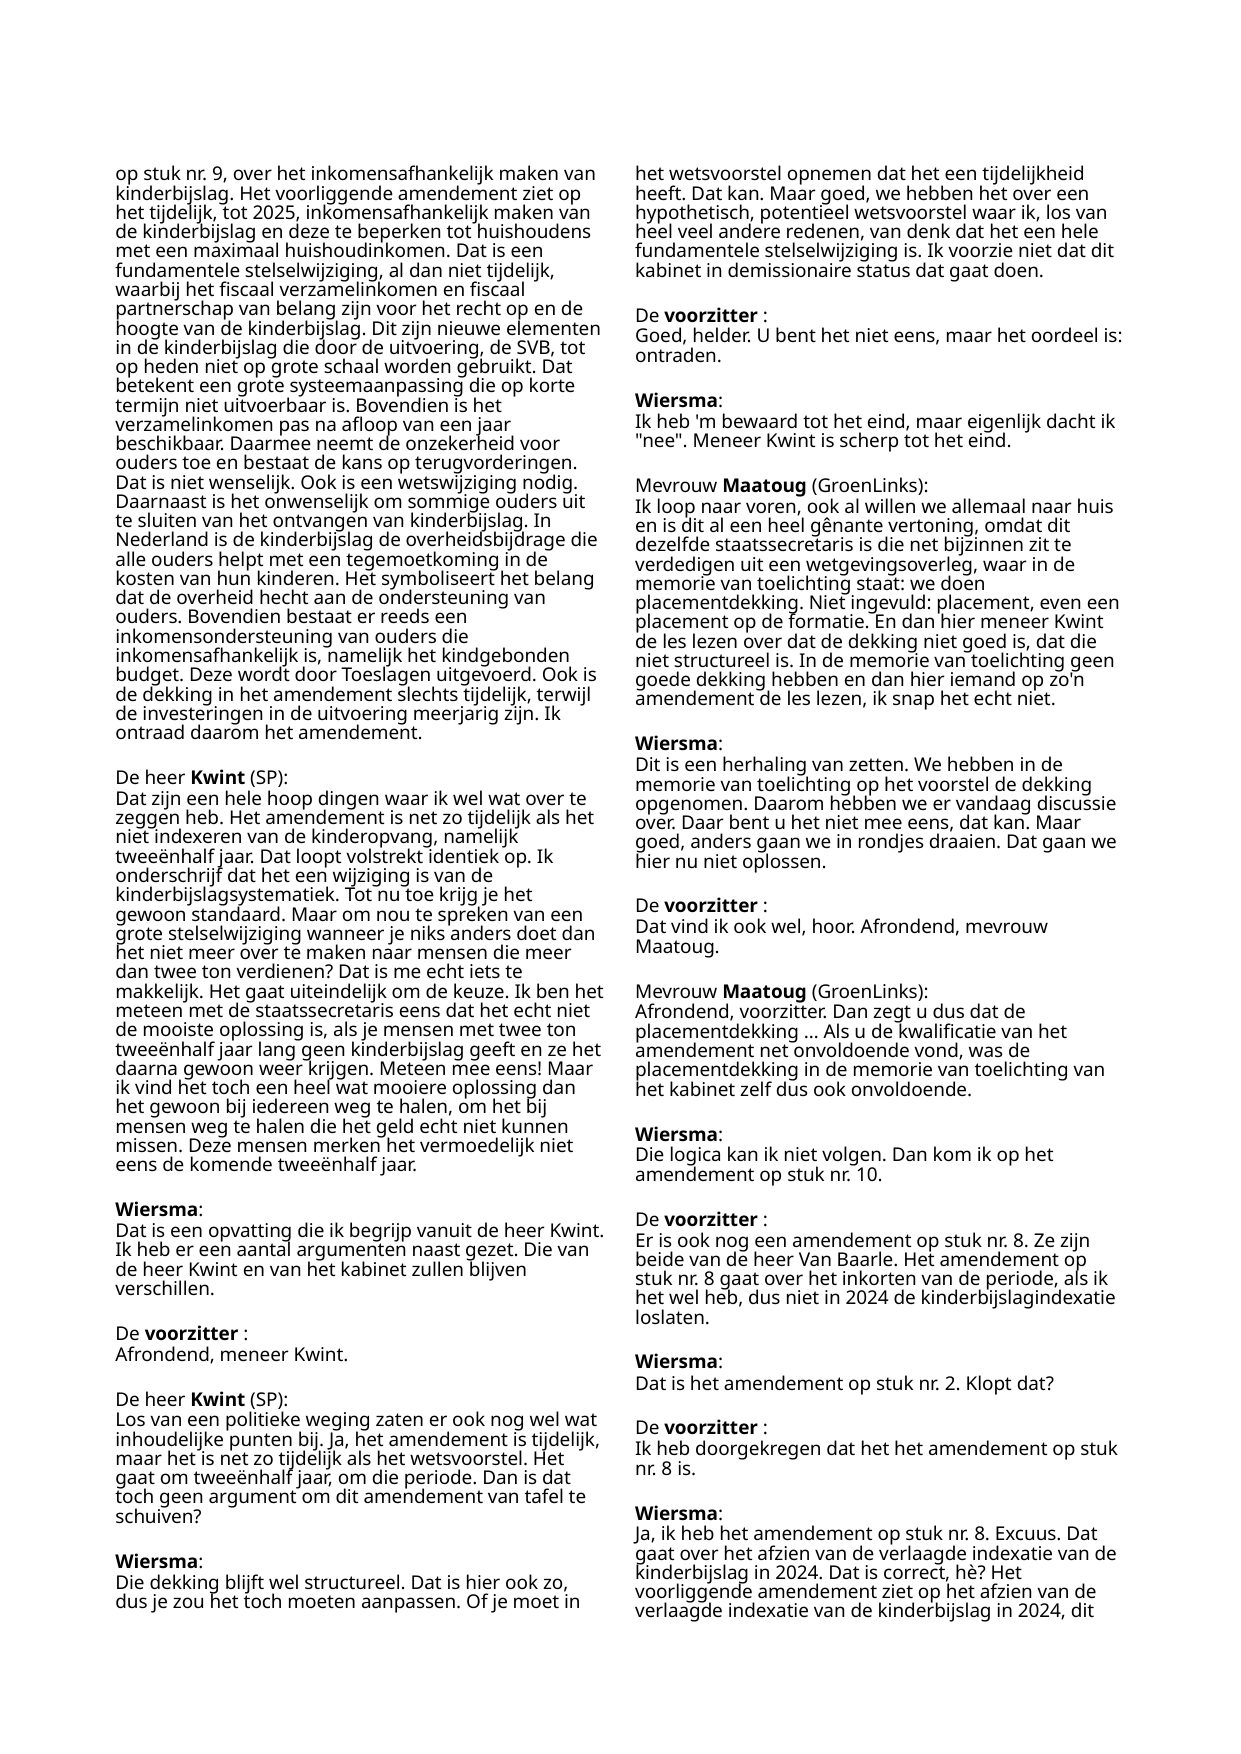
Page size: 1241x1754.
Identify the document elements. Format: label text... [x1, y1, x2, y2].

text De heer Kwint (SP): [115, 1386, 605, 1411]
text Er is ook nog een amendement op stuk nr. 8. Ze zijn beide van de heer Van Baarle. Het amendement op stuk nr. 8 gaat over het inkorten van de periode, als ik het wel heb, dus niet in 2024 de kinderbijslagindexatie loslaten. [635, 1232, 1125, 1328]
text Mevrouw Maatoug (GroenLinks): [635, 472, 1125, 498]
text Dat zijn een hele hoop dingen waar ik wel wat over te zeggen heb. Het amendement is net zo tijdelijk als het niet indexeren van de kinderopvang, namelijk tweeënhalf jaar. Dat loopt volstrekt identiek op. Ik onderschrijf dat het een wijziging is van de kinderbijslagsystematiek. Tot nu toe krijg je het gewoon standaard. Maar om nou te spreken van een grote stelselwijziging wanneer je niks anders doet dan het niet meer over te maken naar mensen die meer dan twee ton verdienen? Dat is me echt iets te makkelijk. Het gaat uiteindelijk om de keuze. Ik ben het meteen met de staatssecretaris eens dat het echt niet de mooiste oplossing is, als je mensen met twee ton tweeënhalf jaar lang geen kinderbijslag geeft en ze het daarna gewoon weer krijgen. Meteen mee eens! Maar ik vind het toch een heel wat mooiere oplossing dan het gewoon bij iedereen weg te halen, om het bij mensen weg te halen die het geld echt niet kunnen missen. Deze mensen merken het vermoedelijk niet eens de komende tweeënhalf jaar. [115, 790, 605, 1175]
text Dit is een herhaling van zetten. We hebben in de memorie van toelichting op het voorstel de dekking opgenomen. Daarom hebben we er vandaag discussie over. Daar bent u het niet mee eens, dat kan. Maar goed, anders gaan we in rondjes draaien. Dat gaan we hier nu niet oplossen. [635, 756, 1125, 872]
text Afrondend, voorzitter. Dan zegt u dus dat de placementdekking … Als u de kwalificatie van het amendement net onvoldoende vond, was de placementdekking in de memorie van toelichting van het kabinet zelf dus ook onvoldoende. [635, 1003, 1125, 1100]
text Ik loop naar voren, ook al willen we allemaal naar huis en is dit al een heel gênante vertoning, omdat dit dezelfde staatssecretaris is die net bijzinnen zit te verdedigen uit een wetgevingsoverleg, waar in de memorie van toelichting staat: we doen placementdekking. Niet ingevuld: placement, even een placement op de formatie. En dan hier meneer Kwint de les lezen over dat de dekking niet goed is, dat die niet structureel is. In de memorie van toelichting geen goede dekking hebben en dan hier iemand op zo'n amendement de les lezen, ik snap het echt niet. [635, 498, 1125, 710]
text het wetsvoorstel opnemen dat het een tijdelijkheid heeft. Dat kan. Maar goed, we hebben het over een hypothetisch, potentieel wetsvoorstel waar ik, los van heel veel andere redenen, van denk dat het een hele fundamentele stelselwijziging is. Ik voorzie niet dat dit kabinet in demissionaire status dat gaat doen. [635, 165, 1125, 281]
text Ja, ik heb het amendement op stuk nr. 8. Excuus. Dat gaat over het afzien van de verlaagde indexatie van de kinderbijslag in 2024. Dat is correct, hè? Het voorliggende amendement ziet op het afzien van de verlaagde indexatie van de kinderbijslag in 2024, dit [635, 1525, 1125, 1622]
text De voorzitter : [635, 1206, 1125, 1232]
text Goed, helder. U bent het niet eens, maar het oordeel is: ontraden. [635, 327, 1125, 366]
text Ik heb 'm bewaard tot het eind, maar eigenlijk dacht ik "nee". Meneer Kwint is scherp tot het eind. [635, 413, 1125, 451]
text Dat is een opvatting die ik begrijp vanuit de heer Kwint. Ik heb er een aantal argumenten naast gezet. Die van de heer Kwint en van het kabinet zullen blijven verschillen. [115, 1222, 605, 1299]
text Wiersma: [635, 1349, 1125, 1374]
text Wiersma: [115, 1548, 605, 1574]
text Die dekking blijft wel structureel. Dat is hier ook zo, dus je zou het toch moeten aanpassen. Of je moet in [115, 1574, 605, 1612]
text Wiersma: [115, 1196, 605, 1222]
text Wiersma: [635, 731, 1125, 756]
text De heer Kwint (SP): [115, 764, 605, 790]
text Ik heb doorgekregen dat het het amendement op stuk nr. 8 is. [635, 1440, 1125, 1479]
text De voorzitter : [635, 893, 1125, 918]
text Los van een politieke weging zaten er ook nog wel wat inhoudelijke punten bij. Ja, het amendement is tijdelijk, maar het is net zo tijdelijk als het wetsvoorstel. Het gaat om tweeënhalf jaar, om die periode. Dan is dat toch geen argument om dit amendement van tafel te schuiven? [115, 1411, 605, 1527]
text Die logica kan ik niet volgen. Dan kom ik op het amendement op stuk nr. 10. [635, 1146, 1125, 1185]
text Afrondend, meneer Kwint. [115, 1346, 605, 1365]
text Mevrouw Maatoug (GroenLinks): [635, 978, 1125, 1003]
text Wiersma: [635, 1121, 1125, 1146]
text Wiersma: [635, 1500, 1125, 1525]
text Wiersma: [635, 387, 1125, 413]
text Dat vind ik ook wel, hoor. Afrondend, mevrouw Maatoug. [635, 918, 1125, 957]
text De voorzitter : [115, 1320, 605, 1346]
text De voorzitter : [635, 302, 1125, 327]
text Dat is het amendement op stuk nr. 2. Klopt dat? [635, 1374, 1125, 1394]
text De voorzitter : [635, 1414, 1125, 1440]
text op stuk nr. 9, over het inkomensafhankelijk maken van kinderbijslag. Het voorliggende amendement ziet op het tijdelijk, tot 2025, inkomensafhankelijk maken van de kinderbijslag en deze te beperken tot huishoudens met een maximaal huishoudinkomen. Dat is een fundamentele stelselwijziging, al dan niet tijdelijk, waarbij het fiscaal verzamelinkomen en fiscaal partnerschap van belang zijn voor het recht op en de hoogte van de kinderbijslag. Dit zijn nieuwe elementen in de kinderbijslag die door de uitvoering, de SVB, tot op heden niet op grote schaal worden gebruikt. Dat betekent een grote systeemaanpassing die op korte termijn niet uitvoerbaar is. Bovendien is het verzamelinkomen pas na afloop van een jaar beschikbaar. Daarmee neemt de onzekerheid voor ouders toe en bestaat de kans op terugvorderingen. Dat is niet wenselijk. Ook is een wetswijziging nodig. Daarnaast is het onwenselijk om sommige ouders uit te sluiten van het ontvangen van kinderbijslag. In Nederland is de kinderbijslag de overheidsbijdrage die alle ouders helpt met een tegemoetkoming in de kosten van hun kinderen. Het symboliseert het belang dat de overheid hecht aan de ondersteuning van ouders. Bovendien bestaat er reeds een inkomensondersteuning van ouders die inkomensafhankelijk is, namelijk het kindgebonden budget. Deze wordt door Toeslagen uitgevoerd. Ook is de dekking in het amendement slechts tijdelijk, terwijl de investeringen in de uitvoering meerjarig zijn. Ik ontraad daarom het amendement. [115, 165, 605, 743]
